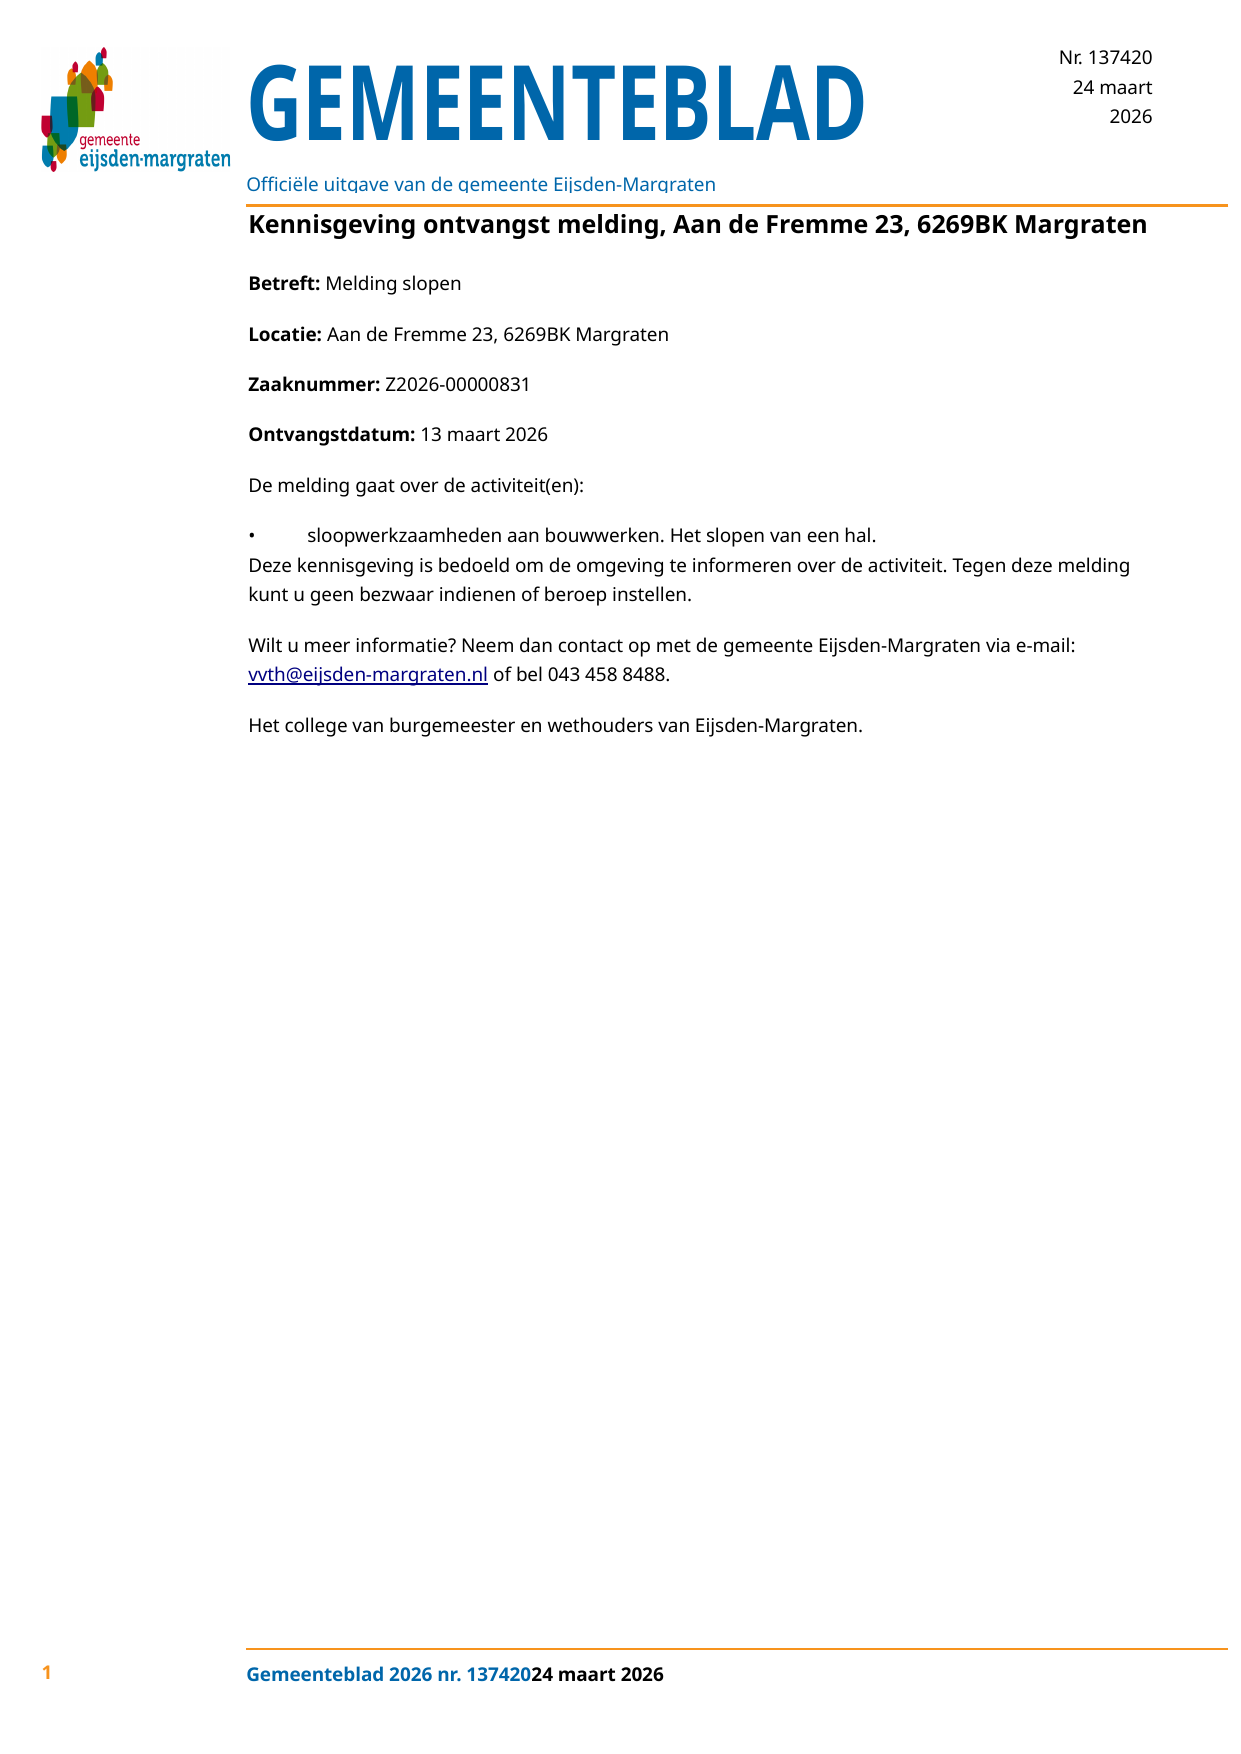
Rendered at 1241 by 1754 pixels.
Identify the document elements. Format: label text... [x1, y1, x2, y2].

list sloopwerkzaamheden aan bouwwerken. Het slopen van een hal. [248, 522, 1152, 548]
text Betreft: Melding slopen [248, 270, 1152, 296]
picture [41, 47, 231, 172]
text Ontvangstdatum: 13 maart 2026 [248, 422, 1152, 447]
text Kennisgeving ontvangst melding, Aan de Fremme 23, 6269BK Margraten [248, 207, 1152, 241]
text Deze kennisgeving is bedoeld om de omgeving te informeren over de activiteit. Tegen deze melding kunt u geen bezwaar indienen of beroep instellen. [248, 552, 1152, 607]
text Wilt u meer informatie? Neem dan contact op met de gemeente Eijsden-Margraten via e-mail: vvth@eijsden-margraten.nl of bel 043 458 8488. [248, 632, 1152, 687]
text Locatie: Aan de Fremme 23, 6269BK Margraten [248, 321, 1152, 346]
text Zaaknummer: Z2026-00000831 [248, 371, 1152, 397]
text De melding gaat over de activiteit(en): [248, 472, 1152, 498]
text Het college van burgemeester en wethouders van Eijsden-Margraten. [248, 712, 1152, 738]
